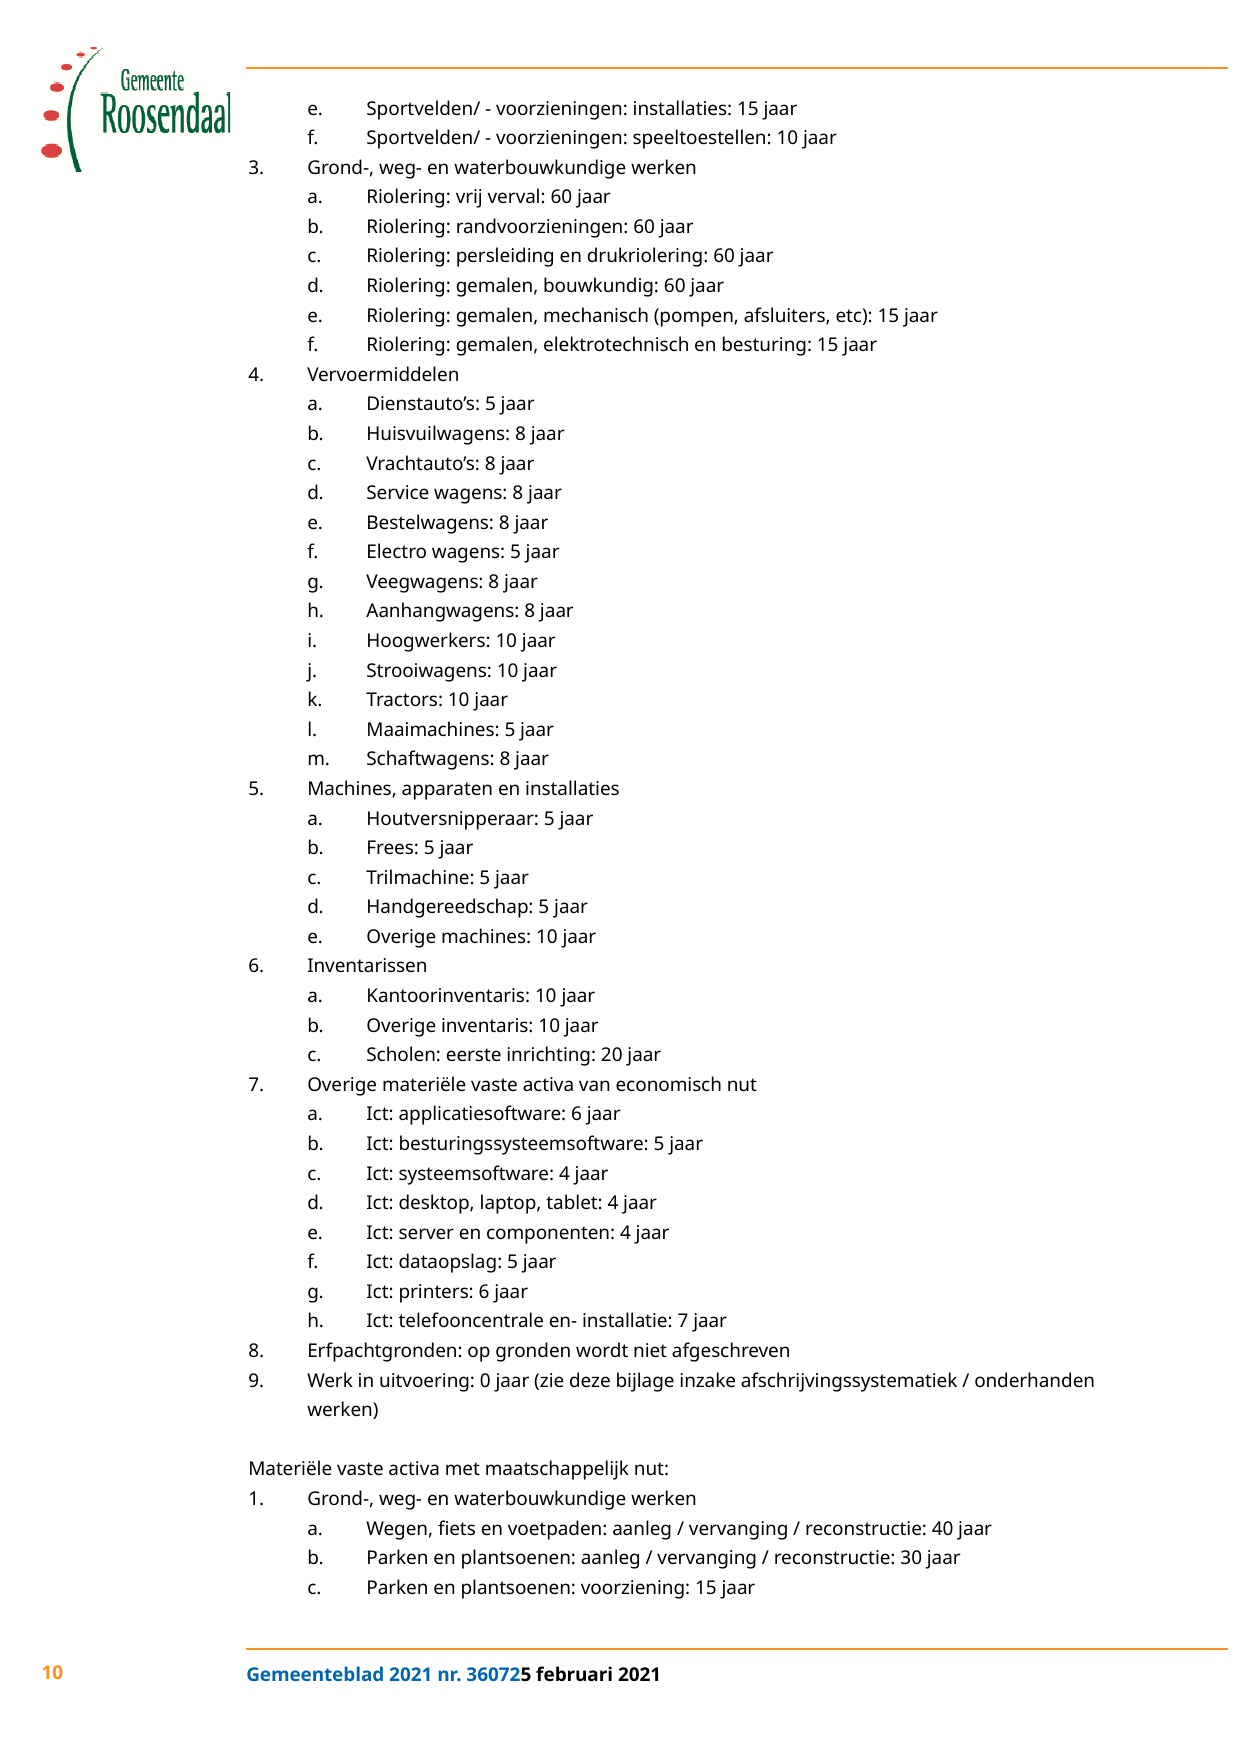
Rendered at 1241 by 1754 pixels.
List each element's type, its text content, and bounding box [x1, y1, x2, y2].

list Inventarissen [248, 953, 1152, 978]
list Ict: server en componenten: 4 jaar [307, 1219, 1152, 1245]
list Ict: applicatiesoftware: 6 jaar [307, 1101, 1152, 1126]
list Grond-, weg- en waterbouwkundige werken [248, 154, 1152, 180]
list Riolering: gemalen, elektrotechnisch en besturing: 15 jaar [307, 331, 1152, 357]
list Riolering: randvoorzieningen: 60 jaar [307, 213, 1152, 239]
list Riolering: gemalen, bouwkundig: 60 jaar [307, 272, 1152, 298]
list Huisvuilwagens: 8 jaar [307, 420, 1152, 446]
list Strooiwagens: 10 jaar [307, 657, 1152, 683]
list Trilmachine: 5 jaar [307, 864, 1152, 890]
picture [41, 47, 231, 172]
list Sportvelden/ - voorzieningen: installaties: 15 jaar [307, 95, 1152, 121]
list Handgereedschap: 5 jaar [307, 893, 1152, 919]
text Materiële vaste activa met maatschappelijk nut: [248, 1456, 1152, 1481]
list Parken en plantsoenen: aanleg / vervanging / reconstructie: 30 jaar [307, 1544, 1152, 1570]
list Ict: telefooncentrale en- installatie: 7 jaar [307, 1308, 1152, 1333]
list Veegwagens: 8 jaar [307, 568, 1152, 594]
list Scholen: eerste inrichting: 20 jaar [307, 1041, 1152, 1067]
list Parken en plantsoenen: voorziening: 15 jaar [307, 1574, 1152, 1600]
list Dienstauto’s: 5 jaar [307, 391, 1152, 416]
list Maaimachines: 5 jaar [307, 716, 1152, 742]
list Hoogwerkers: 10 jaar [307, 627, 1152, 653]
list Frees: 5 jaar [307, 834, 1152, 860]
list Overige materiële vaste activa van economisch nut [248, 1071, 1152, 1097]
list Overige inventaris: 10 jaar [307, 1012, 1152, 1038]
list Vrachtauto’s: 8 jaar [307, 450, 1152, 476]
list Electro wagens: 5 jaar [307, 538, 1152, 564]
list Ict: systeemsoftware: 4 jaar [307, 1160, 1152, 1186]
list Tractors: 10 jaar [307, 686, 1152, 712]
list Kantoorinventaris: 10 jaar [307, 982, 1152, 1008]
list Houtversnipperaar: 5 jaar [307, 805, 1152, 831]
list Bestelwagens: 8 jaar [307, 509, 1152, 535]
list Riolering: vrij verval: 60 jaar [307, 183, 1152, 209]
list Schaftwagens: 8 jaar [307, 746, 1152, 771]
list Erfpachtgronden: op gronden wordt niet afgeschreven [248, 1337, 1152, 1363]
list Service wagens: 8 jaar [307, 479, 1152, 505]
list Wegen, fiets en voetpaden: aanleg / vervanging / reconstructie: 40 jaar [307, 1515, 1152, 1541]
list Riolering: gemalen, mechanisch (pompen, afsluiters, etc): 15 jaar [307, 302, 1152, 328]
list Machines, apparaten en installaties [248, 775, 1152, 801]
list Grond-, weg- en waterbouwkundige werken [248, 1485, 1152, 1511]
list Aanhangwagens: 8 jaar [307, 598, 1152, 623]
list Ict: desktop, laptop, tablet: 4 jaar [307, 1189, 1152, 1215]
list Vervoermiddelen [248, 361, 1152, 387]
list Overige machines: 10 jaar [307, 923, 1152, 949]
list Riolering: persleiding en drukriolering: 60 jaar [307, 243, 1152, 268]
list Ict: dataopslag: 5 jaar [307, 1248, 1152, 1274]
list Ict: besturingssysteemsoftware: 5 jaar [307, 1130, 1152, 1156]
list Sportvelden/ - voorzieningen: speeltoestellen: 10 jaar [307, 124, 1152, 150]
list Werk in uitvoering: 0 jaar (zie deze bijlage inzake afschrijvingssystematiek / onderhanden werken) [248, 1367, 1152, 1422]
list Ict: printers: 6 jaar [307, 1278, 1152, 1304]
